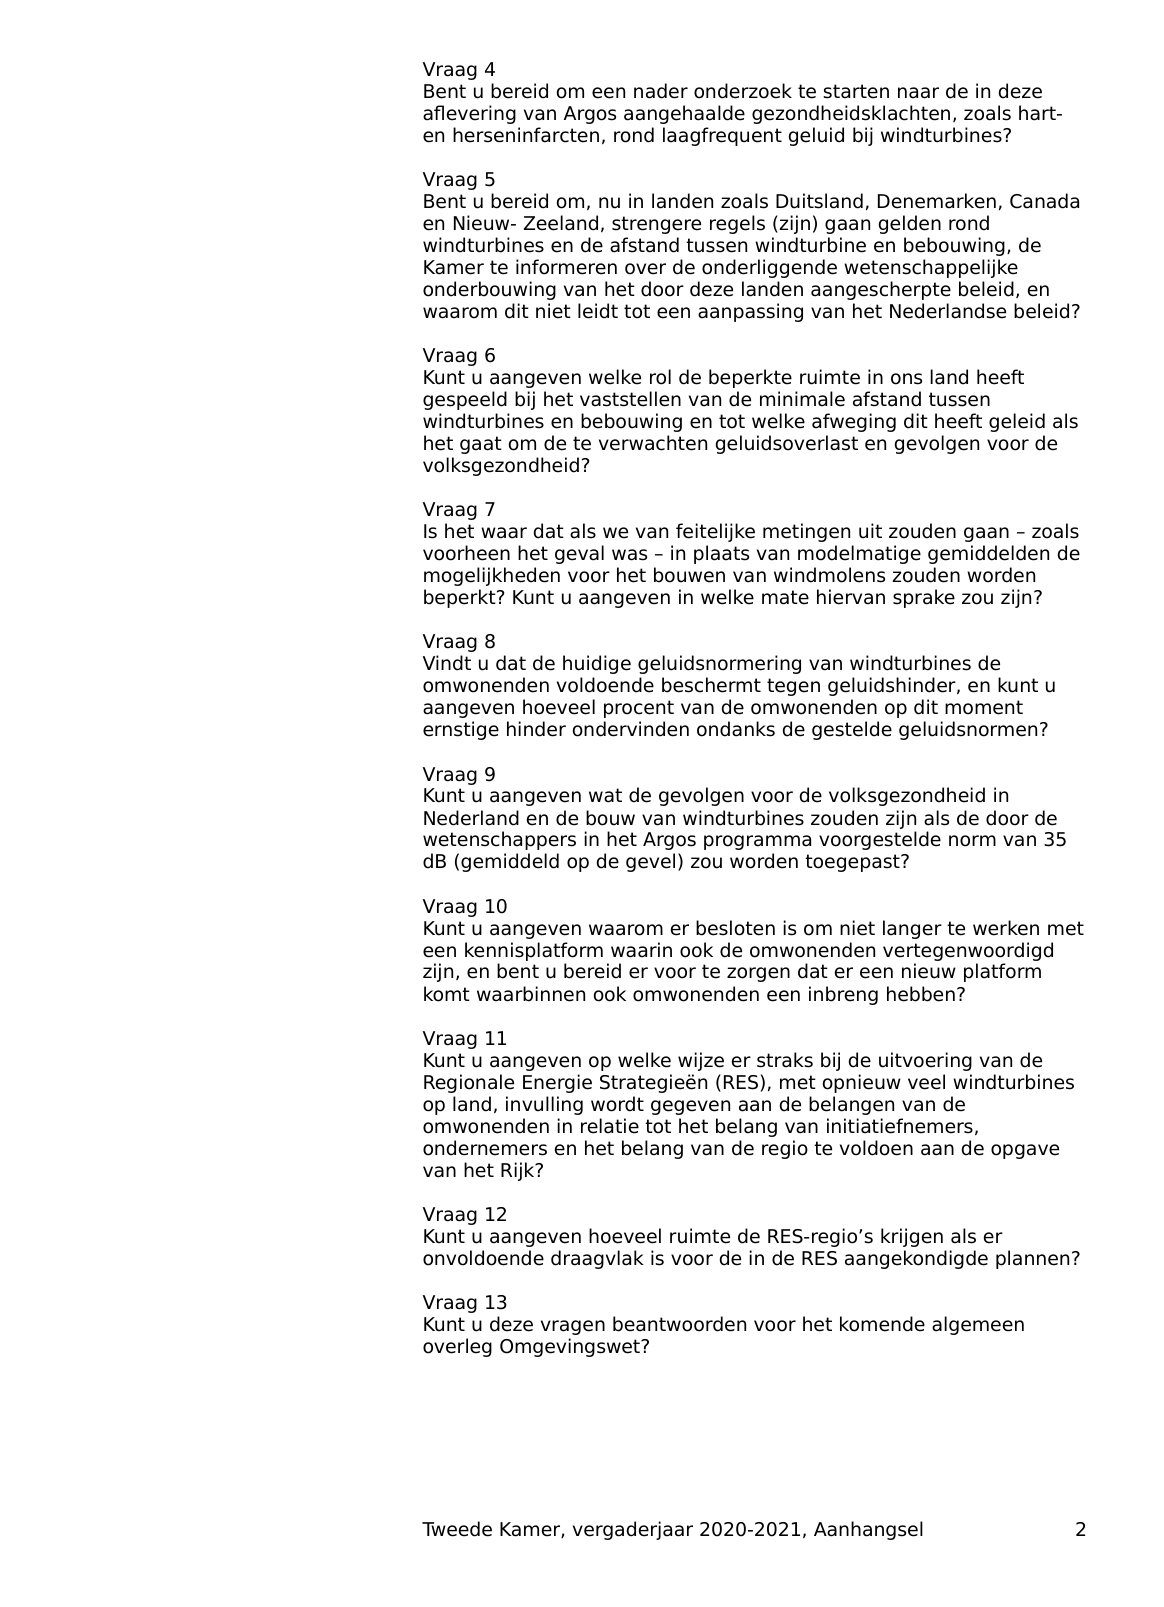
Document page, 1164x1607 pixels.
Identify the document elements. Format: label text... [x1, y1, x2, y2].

text Kunt u aangeven op welke wijze er straks bij de uitvoering van de Regionale Energie Strategieën (RES), met opnieuw veel windturbines op land, invulling wordt gegeven aan de belangen van de omwonenden in relatie tot het belang van initiatiefnemers, ondernemers en het belang van de regio te voldoen aan de opgave van het Rijk? [422, 1049, 1087, 1181]
text Vraag 11 [422, 1028, 1087, 1049]
text Is het waar dat als we van feitelijke metingen uit zouden gaan – zoals voorheen het geval was – in plaats van modelmatige gemiddelden de mogelijkheden voor het bouwen van windmolens zouden worden beperkt? Kunt u aangeven in welke mate hiervan sprake zou zijn? [422, 521, 1087, 609]
text Kunt u deze vragen beantwoorden voor het komende algemeen overleg Omgevingswet? [422, 1314, 1087, 1358]
text Bent u bereid om een nader onderzoek te starten naar de in deze aflevering van Argos aangehaalde gezondheidsklachten, zoals hart- en herseninfarcten, rond laagfrequent geluid bij windturbines? [422, 81, 1087, 147]
text Kunt u aangeven waarom er besloten is om niet langer te werken met een kennisplatform waarin ook de omwonenden vertegenwoordigd zijn, en bent u bereid er voor te zorgen dat er een nieuw platform komt waarbinnen ook omwonenden een inbreng hebben? [422, 917, 1087, 1005]
text Vraag 8 [422, 631, 1087, 653]
text Vraag 4 [422, 59, 1087, 81]
text Vindt u dat de huidige geluidsnormering van windturbines de omwonenden voldoende beschermt tegen geluidshinder, en kunt u aangeven hoeveel procent van de omwonenden op dit moment ernstige hinder ondervinden ondanks de gestelde geluidsnormen? [422, 653, 1087, 741]
text Kunt u aangeven hoeveel ruimte de RES-regio’s krijgen als er onvoldoende draagvlak is voor de in de RES aangekondigde plannen? [422, 1226, 1087, 1269]
text Vraag 12 [422, 1204, 1087, 1226]
text Vraag 6 [422, 345, 1087, 367]
text Kunt u aangeven wat de gevolgen voor de volksgezondheid in Nederland en de bouw van windturbines zouden zijn als de door de wetenschappers in het Argos programma voorgestelde norm van 35 dB (gemiddeld op de gevel) zou worden toegepast? [422, 785, 1087, 873]
text Vraag 10 [422, 896, 1087, 917]
text Kunt u aangeven welke rol de beperkte ruimte in ons land heeft gespeeld bij het vaststellen van de minimale afstand tussen windturbines en bebouwing en tot welke afweging dit heeft geleid als het gaat om de te verwachten geluidsoverlast en gevolgen voor de volksgezondheid? [422, 367, 1087, 477]
text Vraag 9 [422, 763, 1087, 785]
text Vraag 13 [422, 1292, 1087, 1314]
text Bent u bereid om, nu in landen zoals Duitsland, Denemarken, Canada en Nieuw- Zeeland, strengere regels (zijn) gaan gelden rond windturbines en de afstand tussen windturbine en bebouwing, de Kamer te informeren over de onderliggende wetenschappelijke onderbouwing van het door deze landen aangescherpte beleid, en waarom dit niet leidt tot een aanpassing van het Nederlandse beleid? [422, 191, 1087, 323]
text Vraag 5 [422, 169, 1087, 191]
text Vraag 7 [422, 499, 1087, 521]
